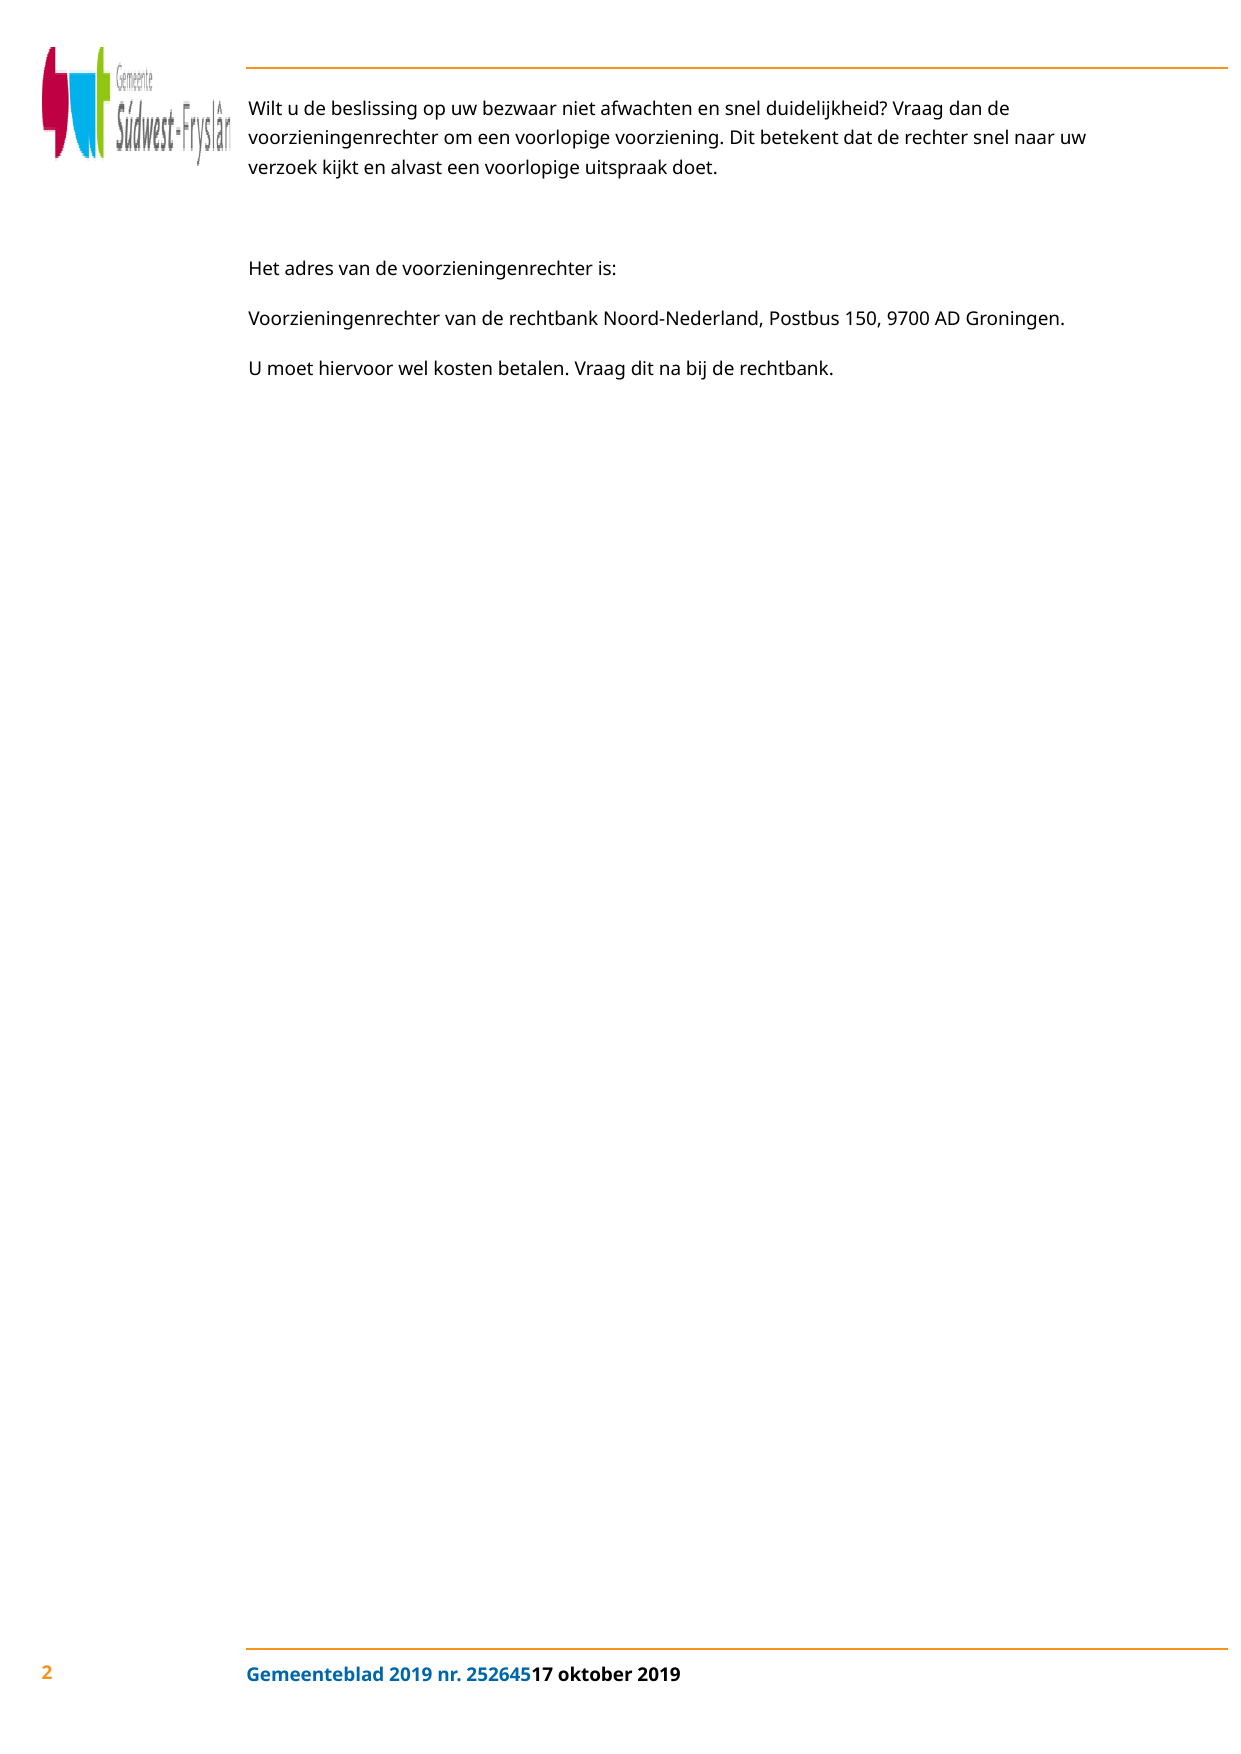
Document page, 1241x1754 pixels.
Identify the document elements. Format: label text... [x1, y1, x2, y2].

text Het adres van de voorzieningenrechter is: [248, 255, 1152, 281]
text Wilt u de beslissing op uw bezwaar niet afwachten en snel duidelijkheid? Vraag dan de voorzieningenrechter om een voorlopige voorziening. Dit betekent dat de rechter snel naar uw verzoek kijkt en alvast een voorlopige uitspraak doet. [248, 95, 1152, 180]
text Voorzieningenrechter van de rechtbank Noord-Nederland, Postbus 150, 9700 AD Groningen. [248, 305, 1152, 331]
picture [41, 47, 231, 172]
text U moet hiervoor wel kosten betalen. Vraag dit na bij de rechtbank. [248, 356, 1152, 381]
